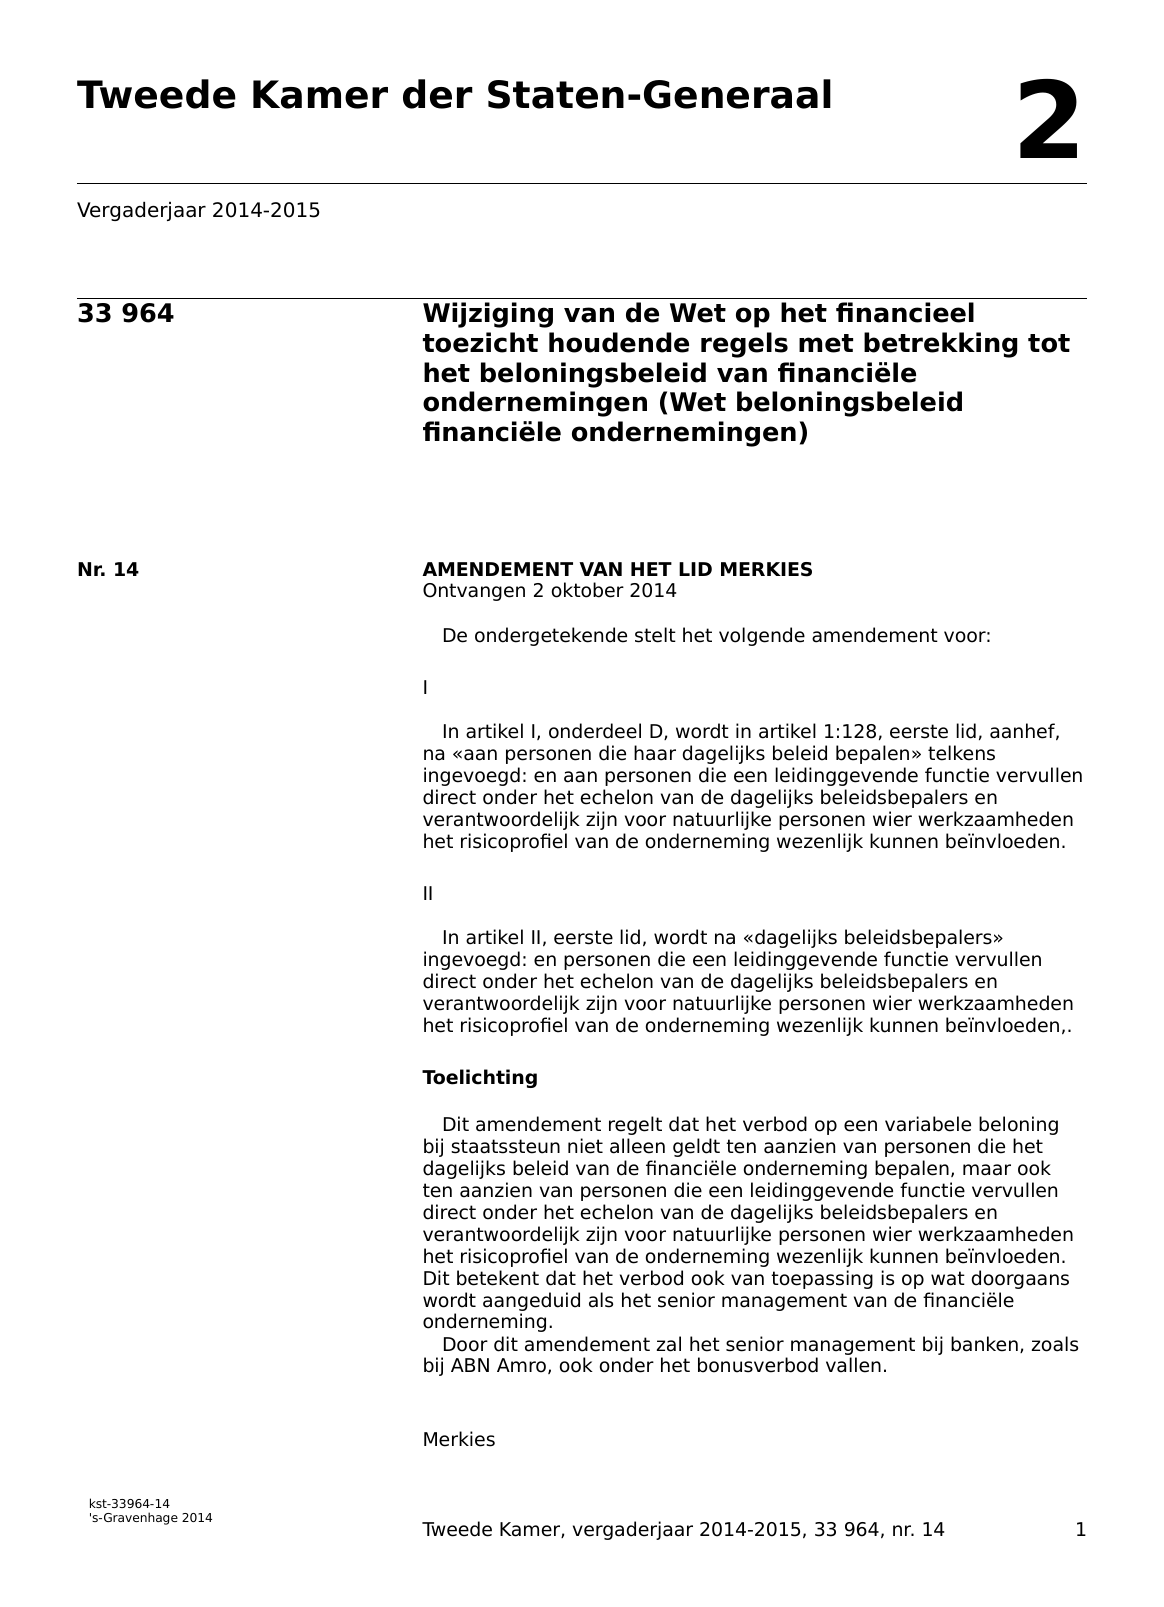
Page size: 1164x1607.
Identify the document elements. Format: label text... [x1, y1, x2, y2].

text In artikel II, eerste lid, wordt na «dagelijks beleidsbepalers» ingevoegd: en personen die een leidinggevende functie vervullen direct onder het echelon van de dagelijks beleidsbepalers en verantwoordelijk zijn voor natuurlijke personen wier werkzaamheden het risicoprofiel van de onderneming wezenlijk kunnen beïnvloeden,. [422, 927, 1087, 1037]
subtitle I [422, 677, 1087, 698]
text Ontvangen 2 oktober 2014 [422, 580, 1087, 602]
table_header Tweede Kamer der Staten-Generaal [77, 59, 886, 183]
text Door dit amendement zal het senior management bij banken, zoals bij ABN Amro, ook onder het bonusverbod vallen. [422, 1333, 1087, 1377]
table_header 2 [886, 59, 1087, 183]
table_cell Vergaderjaar 2014-2015 [77, 184, 1087, 298]
text De ondergetekende stelt het volgende amendement voor: [422, 624, 1087, 647]
subtitle II [422, 883, 1087, 904]
subtitle Nr. 14 AMENDEMENT VAN HET LID MERKIES [77, 558, 1087, 580]
text Merkies [422, 1407, 1087, 1451]
text In artikel I, onderdeel D, wordt in artikel 1:128, eerste lid, aanhef, na «aan personen die haar dagelijks beleid bepalen» telkens ingevoegd: en aan personen die een leidinggevende functie vervullen direct onder het echelon van de dagelijks beleidsbepalers en verantwoordelijk zijn voor natuurlijke personen wier werkzaamheden het risicoprofiel van de onderneming wezenlijk kunnen beïnvloeden. [422, 721, 1087, 853]
text kst-33964-14 [88, 1497, 323, 1511]
subtitle 33 964 Wijziging van de Wet op het financieel toezicht houdende regels met betrekking tot het beloningsbeleid van financiële ondernemingen (Wet beloningsbeleid financiële ondernemingen) [77, 299, 1087, 447]
subtitle Toelichting [422, 1067, 1087, 1089]
text 's-Gravenhage 2014 [88, 1511, 323, 1525]
text Dit amendement regelt dat het verbod op een variabele beloning bij staatssteun niet alleen geldt ten aanzien van personen die het dagelijks beleid van de financiële onderneming bepalen, maar ook ten aanzien van personen die een leidinggevende functie vervullen direct onder het echelon van de dagelijks beleidsbepalers en verantwoordelijk zijn voor natuurlijke personen wier werkzaamheden het risicoprofiel van de onderneming wezenlijk kunnen beïnvloeden. Dit betekent dat het verbod ook van toepassing is op wat doorgaans wordt aangeduid als het senior management van de financiële onderneming. [422, 1114, 1087, 1333]
